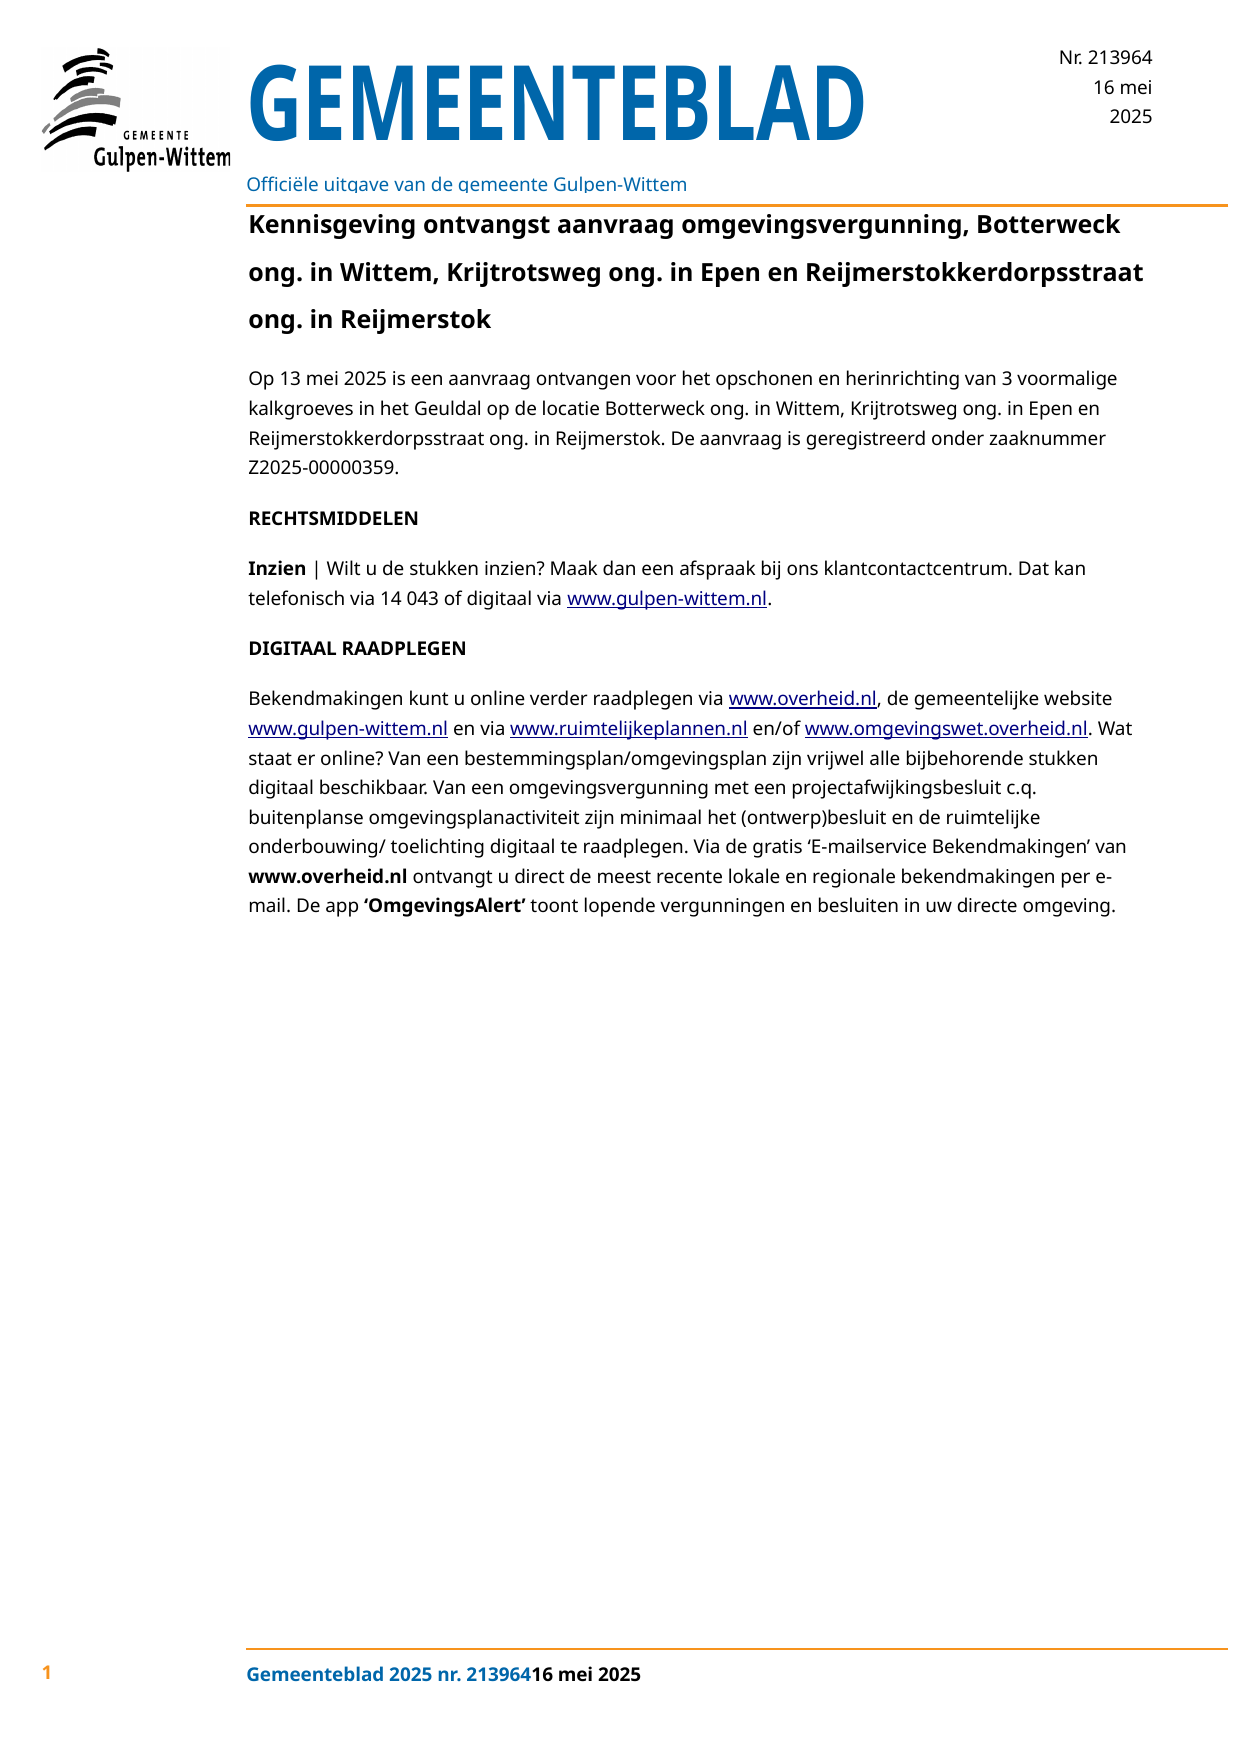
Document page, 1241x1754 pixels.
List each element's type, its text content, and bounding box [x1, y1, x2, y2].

text Inzien | Wilt u de stukken inzien? Maak dan een afspraak bij ons klantcontactcentrum. Dat kan telefonisch via 14 043 of digitaal via www.gulpen-wittem.nl. [248, 555, 1152, 610]
text DIGITAAL RAADPLEGEN [248, 635, 1152, 661]
text Kennisgeving ontvangst aanvraag omgevingsvergunning, Botterweck ong. in Wittem, Krijtrotsweg ong. in Epen en Reijmerstokkerdorpsstraat ong. in Reijmerstok [248, 207, 1152, 336]
text Bekendmakingen kunt u online verder raadplegen via www.overheid.nl, de gemeentelijke website www.gulpen-wittem.nl en via www.ruimtelijkeplannen.nl en/of www.omgevingswet.overheid.nl. Wat staat er online? Van een bestemmingsplan/omgevingsplan zijn vrijwel alle bijbehorende stukken digitaal beschikbaar. Van een omgevingsvergunning met een projectafwijkingsbesluit c.q. buitenplanse omgevingsplanactiviteit zijn minimaal het (ontwerp)besluit en de ruimtelijke onderbouwing/ toelichting digitaal te raadplegen. Via de gratis ‘E-mailservice Bekendmakingen’ van www.overheid.nl ontvangt u direct de meest recente lokale en regionale bekendmakingen per e-mail. De app ‘OmgevingsAlert’ toont lopende vergunningen en besluiten in uw directe omgeving. [248, 686, 1152, 918]
text RECHTSMIDDELEN [248, 505, 1152, 530]
picture [41, 47, 231, 172]
text Op 13 mei 2025 is een aanvraag ontvangen voor het opschonen en herinrichting van 3 voormalige kalkgroeves in het Geuldal op de locatie Botterweck ong. in Wittem, Krijtrotsweg ong. in Epen en Reijmerstokkerdorpsstraat ong. in Reijmerstok. De aanvraag is geregistreerd onder zaaknummer Z2025-00000359. [248, 366, 1152, 480]
